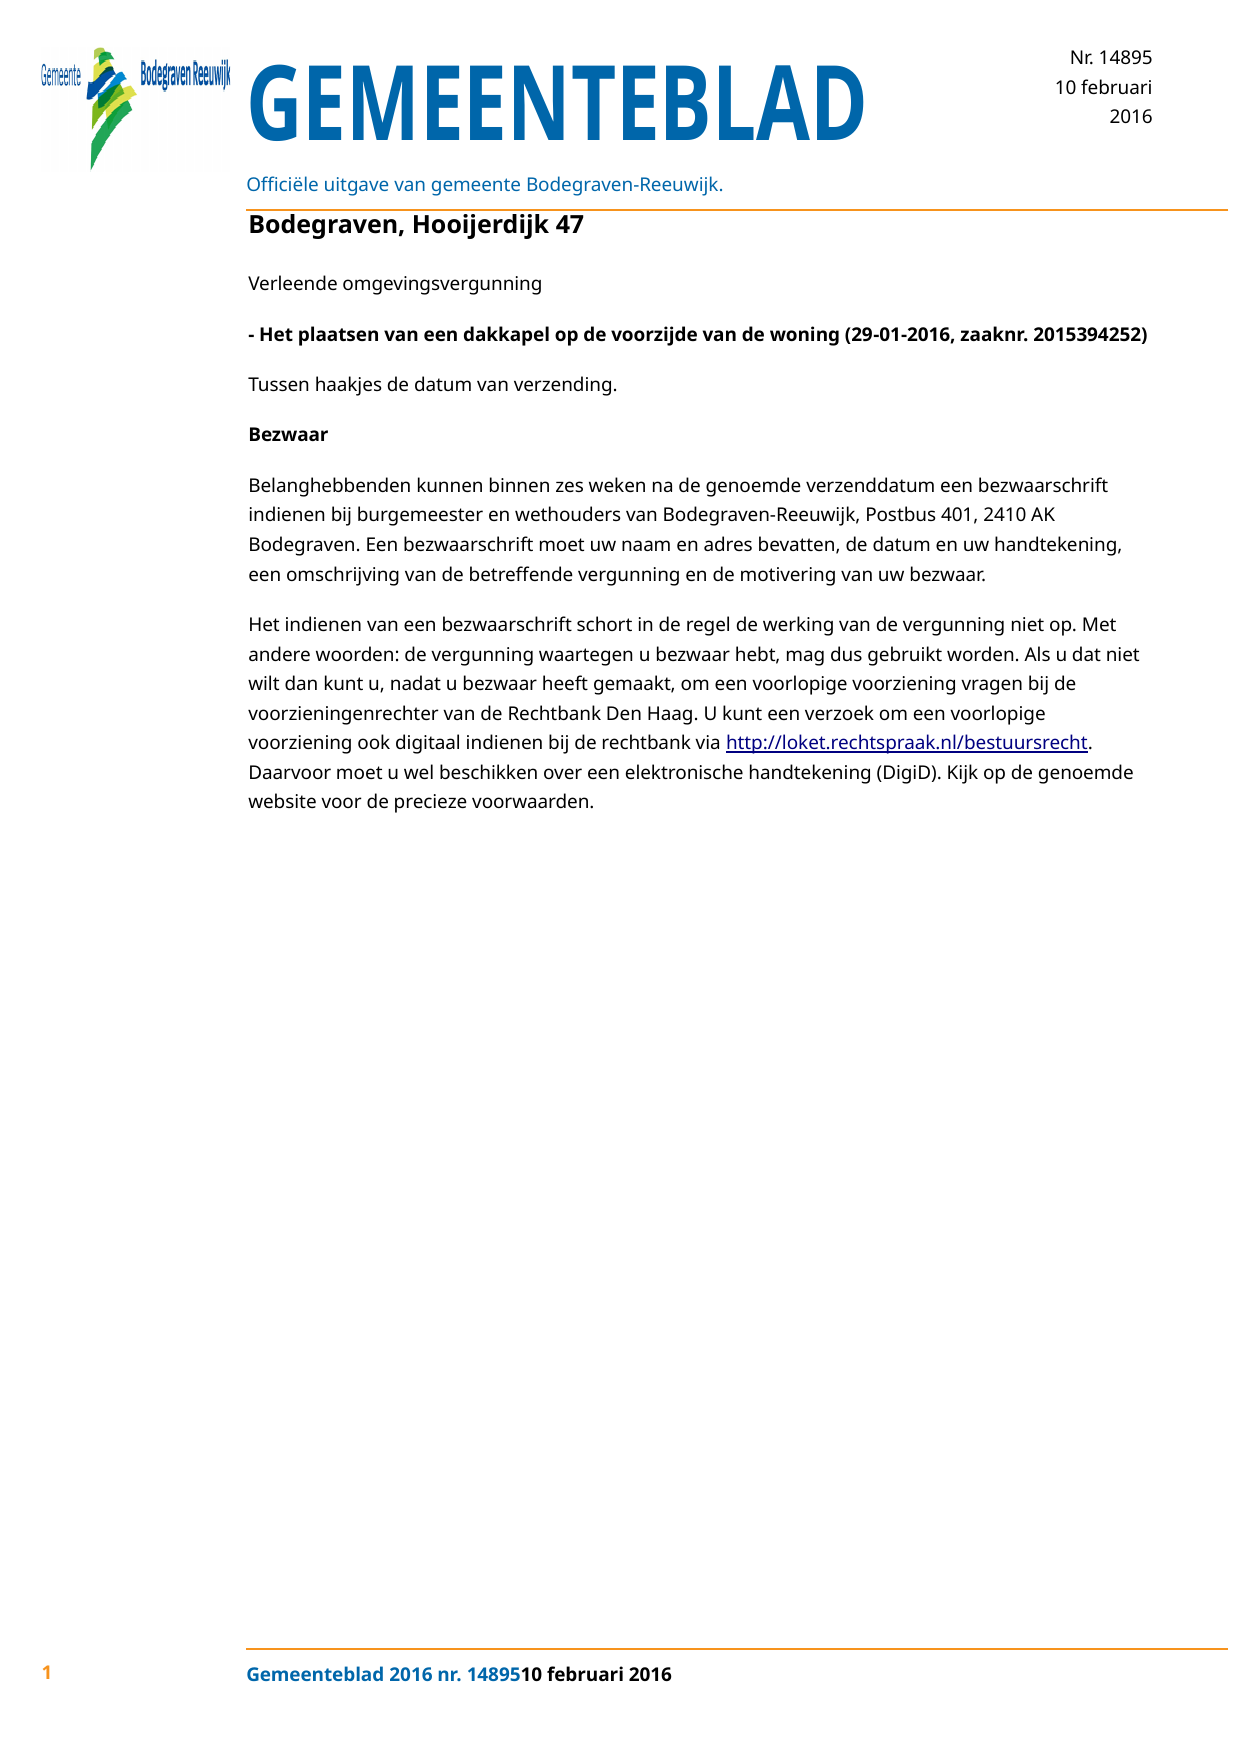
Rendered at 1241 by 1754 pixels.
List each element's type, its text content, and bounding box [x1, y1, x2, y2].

text Bezwaar [248, 422, 1152, 447]
text - Het plaatsen van een dakkapel op de voorzijde van de woning (29‑01‑2016, zaaknr. 2015394252) [248, 321, 1152, 346]
text Het indienen van een bezwaarschrift schort in de regel de werking van de vergunning niet op. Met andere woorden: de vergunning waartegen u bezwaar hebt, mag dus gebruikt worden. Als u dat niet wilt dan kunt u, nadat u bezwaar heeft gemaakt, om een voorlopige voorziening vragen bij de voorzieningenrechter van de Rechtbank Den Haag. U kunt een verzoek om een voorlopige voorziening ook digitaal indienen bij de rechtbank via http://loket.rechtspraak.nl/bestuursrecht. Daarvoor moet u wel beschikken over een elektronische handtekening (DigiD). Kijk op de genoemde website voor de precieze voorwaarden. [248, 611, 1152, 814]
text Belanghebbenden kunnen binnen zes weken na de genoemde verzenddatum een bezwaarschrift indienen bij burgemeester en wethouders van Bodegraven-Reeuwijk, Postbus 401, 2410 AK Bodegraven. Een bezwaarschrift moet uw naam en adres bevatten, de datum en uw handtekening, een omschrijving van de betreffende vergunning en de motivering van uw bezwaar. [248, 472, 1152, 586]
text Bodegraven, Hooijerdijk 47 [248, 211, 1152, 241]
picture [41, 47, 231, 172]
text Tussen haakjes de datum van verzending. [248, 371, 1152, 397]
text Verleende omgevingsvergunning [248, 270, 1152, 296]
